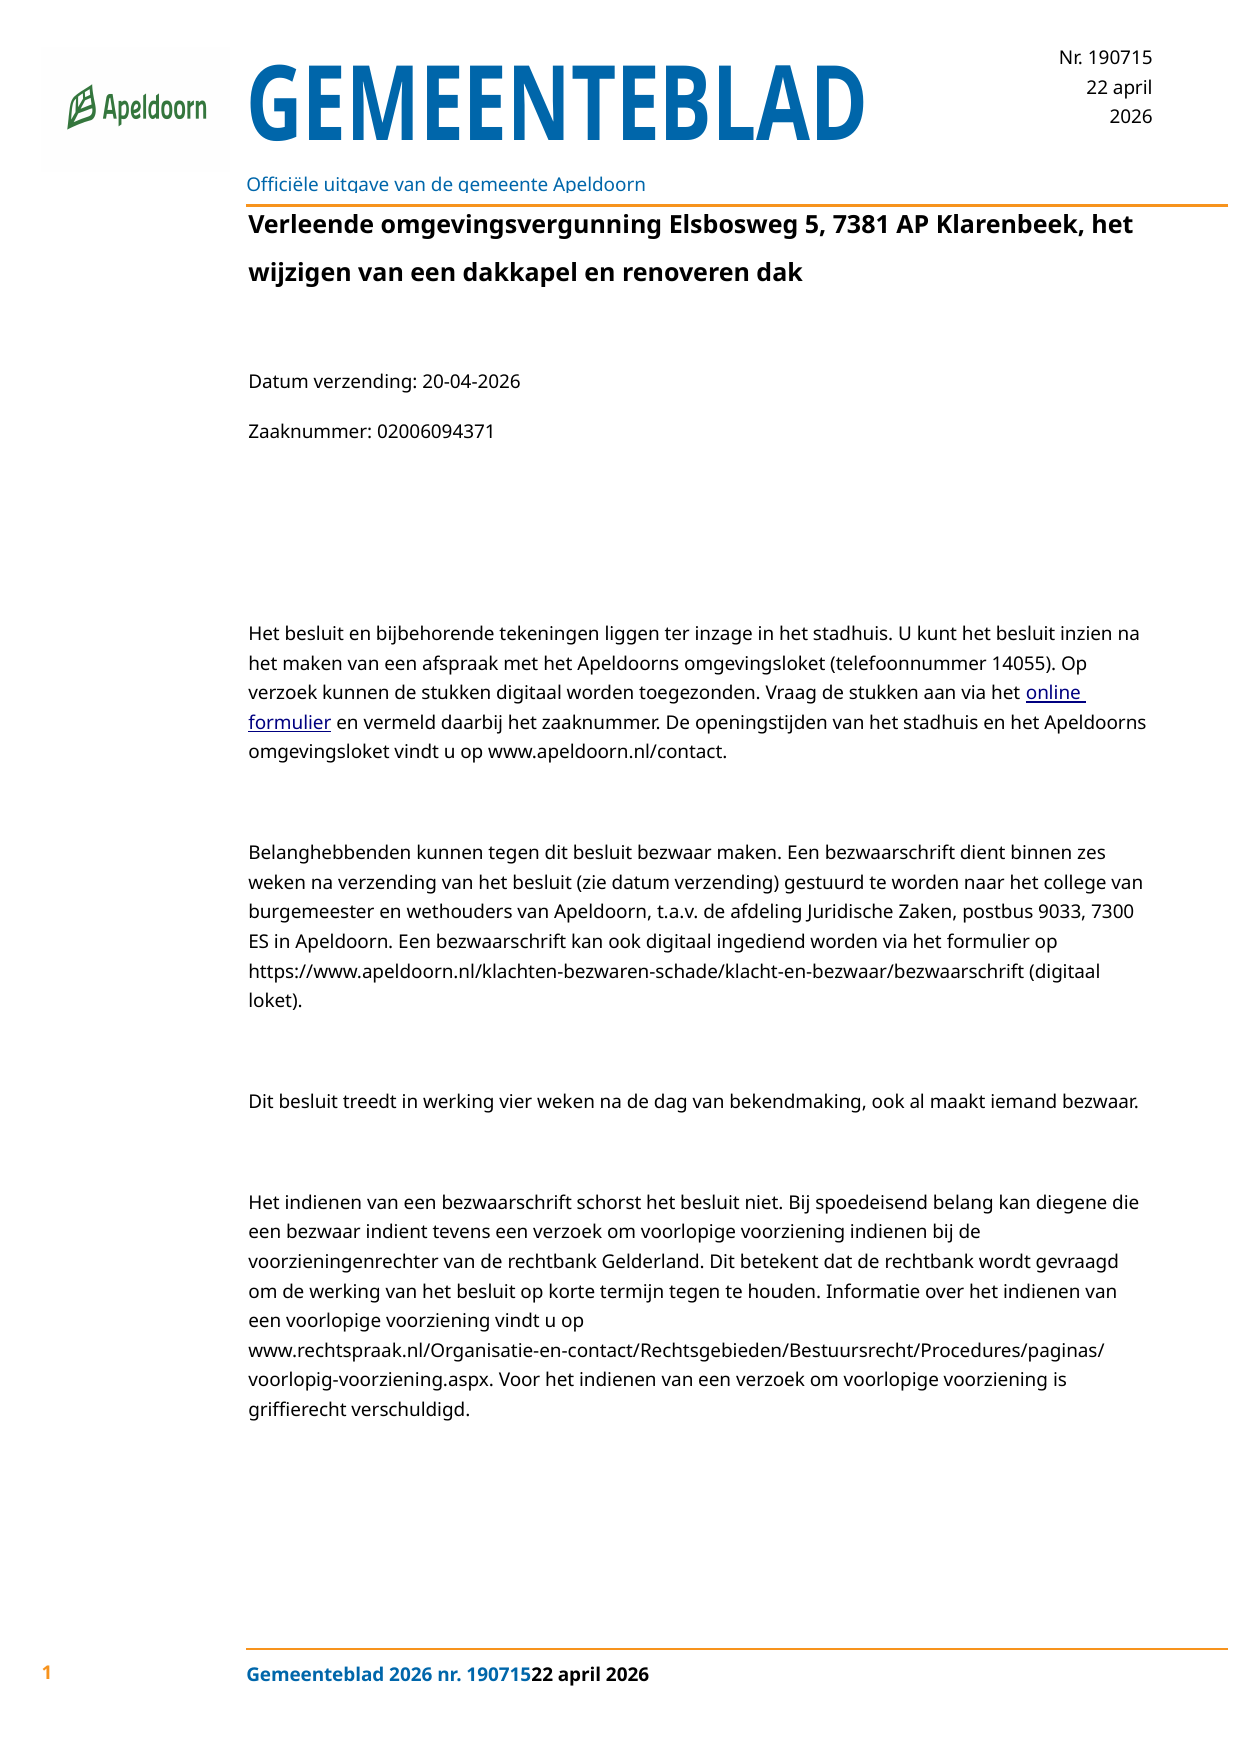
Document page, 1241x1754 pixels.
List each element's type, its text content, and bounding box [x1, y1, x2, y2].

text Zaaknummer: 02006094371 [248, 419, 1152, 444]
picture [41, 47, 231, 172]
text Het indienen van een bezwaarschrift schorst het besluit niet. Bij spoedeisend belang kan diegene die een bezwaar indient tevens een verzoek om voorlopige voorziening indienen bij de voorzieningenrechter van de rechtbank Gelderland. Dit betekent dat de rechtbank wordt gevraagd om de werking van het besluit op korte termijn tegen te houden. Informatie over het indienen van een voorlopige voorziening vindt u op www.rechtspraak.nl/Organisatie-en-contact/Rechtsgebieden/Bestuursrecht/Procedures/paginas/voorlopig-voorziening.aspx. Voor het indienen van een verzoek om voorlopige voorziening is griffierecht verschuldigd. [248, 1189, 1152, 1422]
text Datum verzending: 20-04-2026 [248, 368, 1152, 394]
text Het besluit en bijbehorende tekeningen liggen ter inzage in het stadhuis. U kunt het besluit inzien na het maken van een afspraak met het Apeldoorns omgevingsloket (telefoonnummer 14055). Op verzoek kunnen de stukken digitaal worden toegezonden. Vraag de stukken aan via het online formulier en vermeld daarbij het zaaknummer. De openingstijden van het stadhuis en het Apeldoorns omgevingsloket vindt u op www.apeldoorn.nl/contact. [248, 620, 1152, 764]
text Verleende omgevingsvergunning Elsbosweg 5, 7381 AP Klarenbeek, het wijzigen van een dakkapel en renoveren dak [248, 207, 1152, 288]
text Belanghebbenden kunnen tegen dit besluit bezwaar maken. Een bezwaarschrift dient binnen zes weken na verzending van het besluit (zie datum verzending) gestuurd te worden naar het college van burgemeester en wethouders van Apeldoorn, t.a.v. de afdeling Juridische Zaken, postbus 9033, 7300 ES in Apeldoorn. Een bezwaarschrift kan ook digitaal ingediend worden via het formulier op https://www.apeldoorn.nl/klachten-bezwaren-schade/klacht-en-bezwaar/bezwaarschrift (digitaal loket). [248, 839, 1152, 1013]
text Dit besluit treedt in werking vier weken na de dag van bekendmaking, ook al maakt iemand bezwaar. [248, 1088, 1152, 1114]
